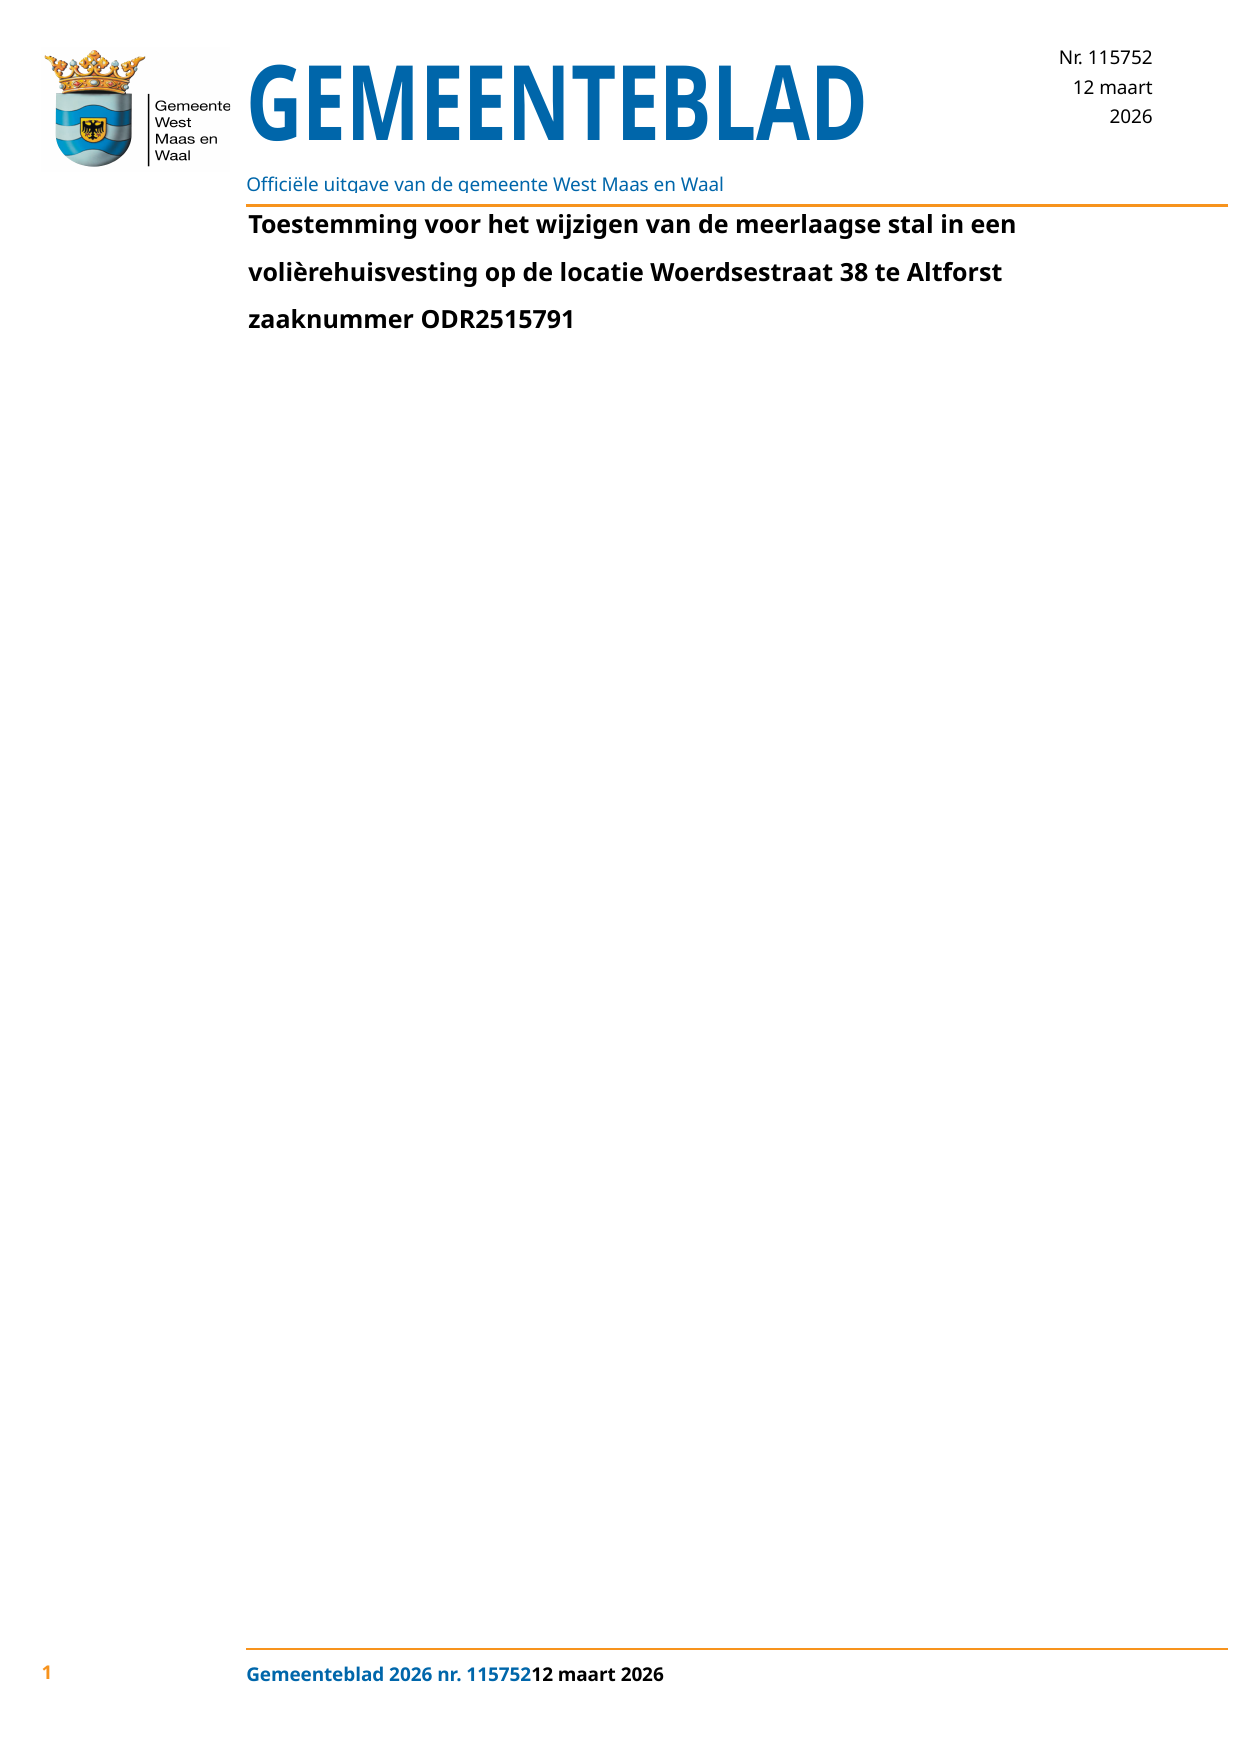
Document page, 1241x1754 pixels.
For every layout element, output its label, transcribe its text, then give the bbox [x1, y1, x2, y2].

text Toestemming voor het wijzigen van de meerlaagse stal in een volièrehuisvesting op de locatie Woerdsestraat 38 te Altforst zaaknummer ODR2515791 [248, 207, 1152, 336]
picture [41, 47, 231, 172]
